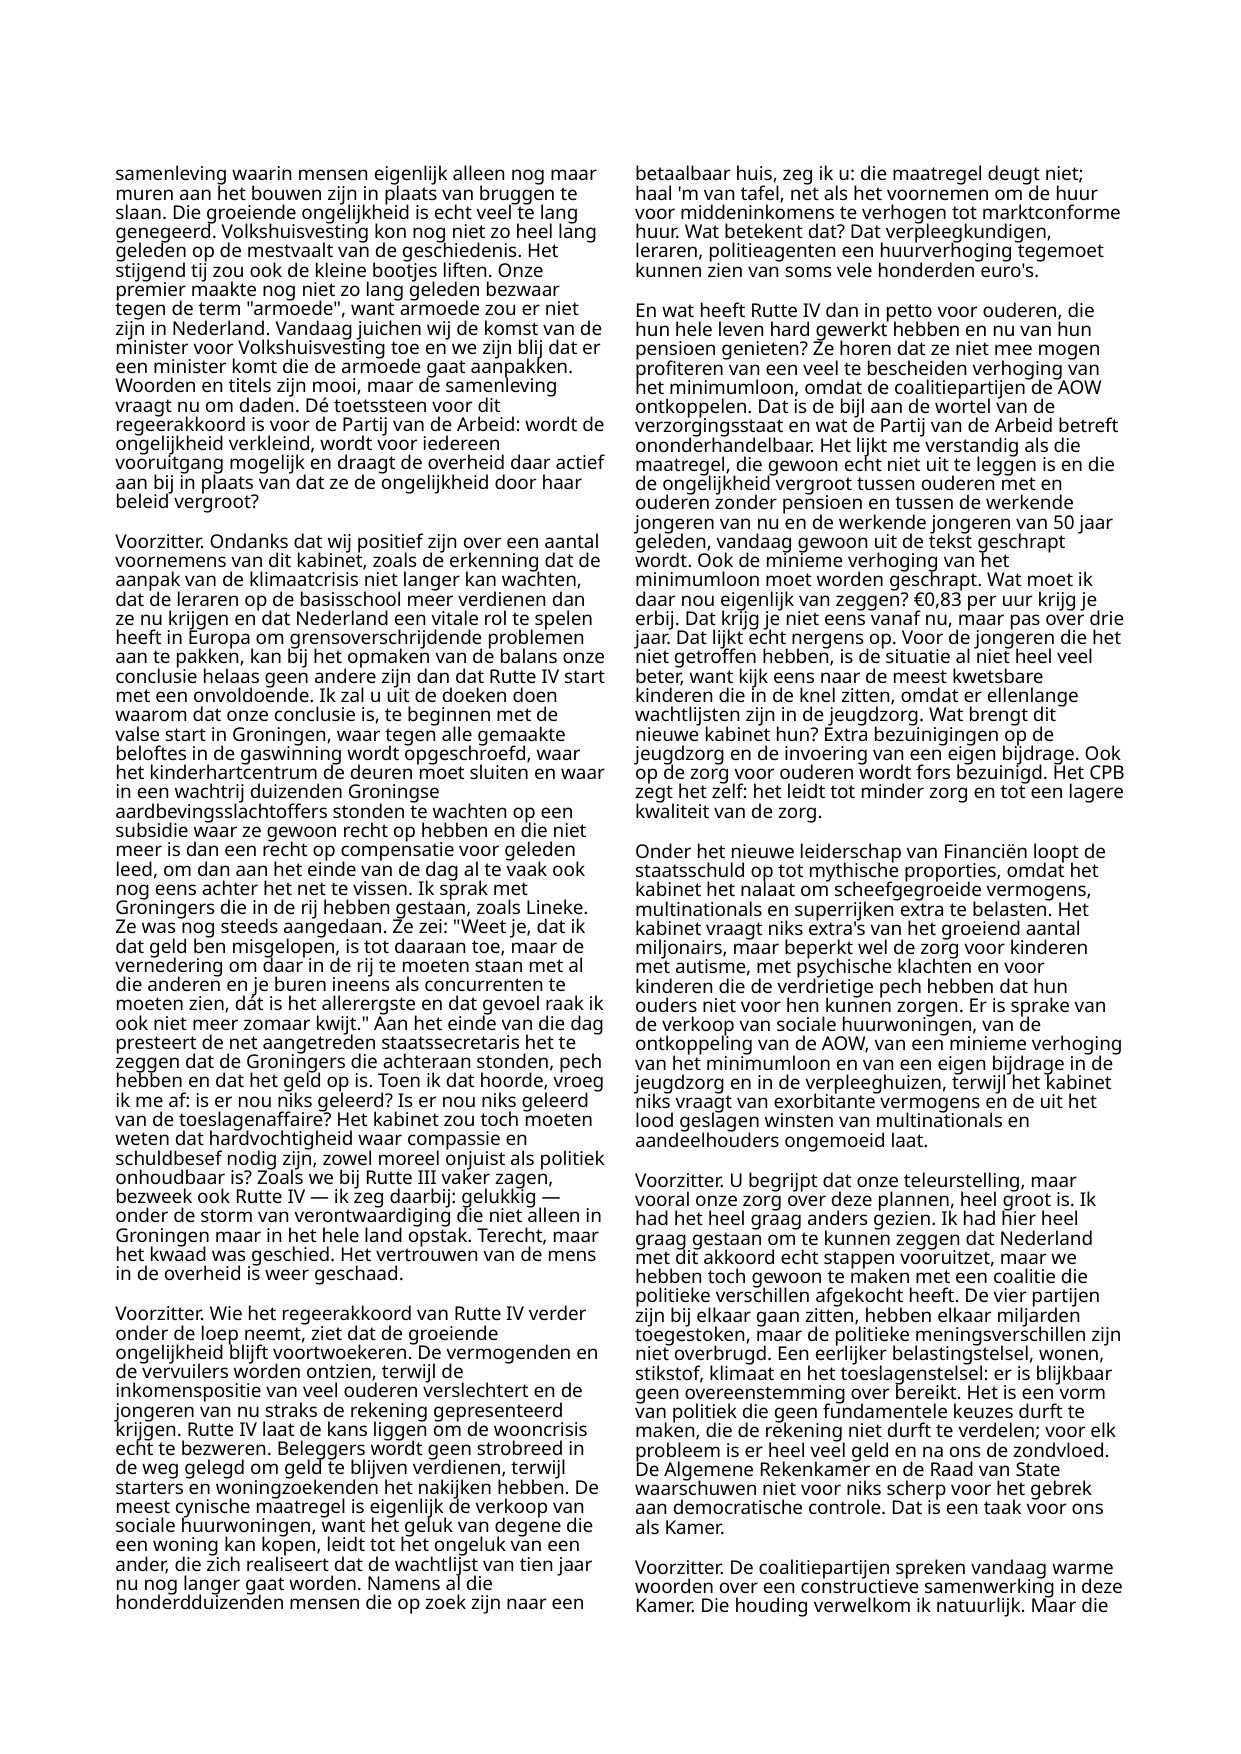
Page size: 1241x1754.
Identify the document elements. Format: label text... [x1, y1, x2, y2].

text Voorzitter. Ondanks dat wij positief zijn over een aantal voornemens van dit kabinet, zoals de erkenning dat de aanpak van de klimaatcrisis niet langer kan wachten, dat de leraren op de basisschool meer verdienen dan ze nu krijgen en dat Nederland een vitale rol te spelen heeft in Europa om grensoverschrijdende problemen aan te pakken, kan bij het opmaken van de balans onze conclusie helaas geen andere zijn dan dat Rutte IV start met een onvoldoende. Ik zal u uit de doeken doen waarom dat onze conclusie is, te beginnen met de valse start in Groningen, waar tegen alle gemaakte beloftes in de gaswinning wordt opgeschroefd, waar het kinderhartcentrum de deuren moet sluiten en waar in een wachtrij duizenden Groningse aardbevingsslachtoffers stonden te wachten op een subsidie waar ze gewoon recht op hebben en die niet meer is dan een recht op compensatie voor geleden leed, om dan aan het einde van de dag al te vaak ook nog eens achter het net te vissen. Ik sprak met Groningers die in de rij hebben gestaan, zoals Lineke. Ze was nog steeds aangedaan. Ze zei: "Weet je, dat ik dat geld ben misgelopen, is tot daaraan toe, maar de vernedering om daar in de rij te moeten staan met al die anderen en je buren ineens als concurrenten te moeten zien, dát is het allerergste en dat gevoel raak ik ook niet meer zomaar kwijt." Aan het einde van die dag presteert de net aangetreden staatssecretaris het te zeggen dat de Groningers die achteraan stonden, pech hebben en dat het geld op is. Toen ik dat hoorde, vroeg ik me af: is er nou niks geleerd? Is er nou niks geleerd van de toeslagenaffaire? Het kabinet zou toch moeten weten dat hardvochtigheid waar compassie en schuldbesef nodig zijn, zowel moreel onjuist als politiek onhoudbaar is? Zoals we bij Rutte III vaker zagen, bezweek ook Rutte IV — ik zeg daarbij: gelukkig — onder de storm van verontwaardiging die niet alleen in Groningen maar in het hele land opstak. Terecht, maar het kwaad was geschied. Het vertrouwen van de mens in de overheid is weer geschaad. [115, 533, 605, 1284]
text Voorzitter. De coalitiepartijen spreken vandaag warme woorden over een constructieve samenwerking in deze Kamer. Die houding verwelkom ik natuurlijk. Maar die [635, 1559, 1125, 1616]
text Onder het nieuwe leiderschap van Financiën loopt de staatsschuld op tot mythische proporties, omdat het kabinet het nalaat om scheefgegroeide vermogens, multinationals en superrijken extra te belasten. Het kabinet vraagt niks extra's van het groeiend aantal miljonairs, maar beperkt wel de zorg voor kinderen met autisme, met psychische klachten en voor kinderen die de verdrietige pech hebben dat hun ouders niet voor hen kunnen zorgen. Er is sprake van de verkoop van sociale huurwoningen, van de ontkoppeling van de AOW, van een minieme verhoging van het minimumloon en van een eigen bijdrage in de jeugdzorg en in de verpleeghuizen, terwijl het kabinet niks vraagt van exorbitante vermogens en de uit het lood geslagen winsten van multinationals en aandeelhouders ongemoeid laat. [635, 843, 1125, 1151]
text Voorzitter. U begrijpt dat onze teleurstelling, maar vooral onze zorg over deze plannen, heel groot is. Ik had het heel graag anders gezien. Ik had hier heel graag gestaan om te kunnen zeggen dat Nederland met dit akkoord echt stappen vooruitzet, maar we hebben toch gewoon te maken met een coalitie die politieke verschillen afgekocht heeft. De vier partijen zijn bij elkaar gaan zitten, hebben elkaar miljarden toegestoken, maar de politieke meningsverschillen zijn niet overbrugd. Een eerlijker belastingstelsel, wonen, stikstof, klimaat en het toeslagenstelsel: er is blijkbaar geen overeenstemming over bereikt. Het is een vorm van politiek die geen fundamentele keuzes durft te maken, die de rekening niet durft te verdelen; voor elk probleem is er heel veel geld en na ons de zondvloed. De Algemene Rekenkamer en de Raad van State waarschuwen niet voor niks scherp voor het gebrek aan democratische controle. Dat is een taak voor ons als Kamer. [635, 1172, 1125, 1538]
text Voorzitter. Wie het regeerakkoord van Rutte IV verder onder de loep neemt, ziet dat de groeiende ongelijkheid blijft voortwoekeren. De vermogenden en de vervuilers worden ontzien, terwijl de inkomenspositie van veel ouderen verslechtert en de jongeren van nu straks de rekening gepresenteerd krijgen. Rutte IV laat de kans liggen om de wooncrisis echt te bezweren. Beleggers wordt geen strobreed in de weg gelegd om geld te blijven verdienen, terwijl starters en woningzoekenden het nakijken hebben. De meest cynische maatregel is eigenlijk de verkoop van sociale huurwoningen, want het geluk van degene die een woning kan kopen, leidt tot het ongeluk van een ander, die zich realiseert dat de wachtlijst van tien jaar nu nog langer gaat worden. Namens al die honderdduizenden mensen die op zoek zijn naar een [115, 1305, 605, 1613]
text samenleving waarin mensen eigenlijk alleen nog maar muren aan het bouwen zijn in plaats van bruggen te slaan. Die groeiende ongelijkheid is echt veel te lang genegeerd. Volkshuisvesting kon nog niet zo heel lang geleden op de mestvaalt van de geschiedenis. Het stijgend tij zou ook de kleine bootjes liften. Onze premier maakte nog niet zo lang geleden bezwaar tegen de term "armoede", want armoede zou er niet zijn in Nederland. Vandaag juichen wij de komst van de minister voor Volkshuisvesting toe en we zijn blij dat er een minister komt die de armoede gaat aanpakken. Woorden en titels zijn mooi, maar de samenleving vraagt nu om daden. Dé toetssteen voor dit regeerakkoord is voor de Partij van de Arbeid: wordt de ongelijkheid verkleind, wordt voor iedereen vooruitgang mogelijk en draagt de overheid daar actief aan bij in plaats van dat ze de ongelijkheid door haar beleid vergroot? [115, 165, 605, 512]
text betaalbaar huis, zeg ik u: die maatregel deugt niet; haal 'm van tafel, net als het voornemen om de huur voor middeninkomens te verhogen tot marktconforme huur. Wat betekent dat? Dat verpleegkundigen, leraren, politieagenten een huurverhoging tegemoet kunnen zien van soms vele honderden euro's. [635, 165, 1125, 281]
text En wat heeft Rutte IV dan in petto voor ouderen, die hun hele leven hard gewerkt hebben en nu van hun pensioen genieten? Ze horen dat ze niet mee mogen profiteren van een veel te bescheiden verhoging van het minimumloon, omdat de coalitiepartijen de AOW ontkoppelen. Dat is de bijl aan de wortel van de verzorgingsstaat en wat de Partij van de Arbeid betreft ononderhandelbaar. Het lijkt me verstandig als die maatregel, die gewoon echt niet uit te leggen is en die de ongelijkheid vergroot tussen ouderen met en ouderen zonder pensioen en tussen de werkende jongeren van nu en de werkende jongeren van 50 jaar geleden, vandaag gewoon uit de tekst geschrapt wordt. Ook de minieme verhoging van het minimumloon moet worden geschrapt. Wat moet ik daar nou eigenlijk van zeggen? €0,83 per uur krijg je erbij. Dat krijg je niet eens vanaf nu, maar pas over drie jaar. Dat lijkt echt nergens op. Voor de jongeren die het niet getroffen hebben, is de situatie al niet heel veel beter, want kijk eens naar de meest kwetsbare kinderen die in de knel zitten, omdat er ellenlange wachtlijsten zijn in de jeugdzorg. Wat brengt dit nieuwe kabinet hun? Extra bezuinigingen op de jeugdzorg en de invoering van een eigen bijdrage. Ook op de zorg voor ouderen wordt fors bezuinigd. Het CPB zegt het zelf: het leidt tot minder zorg en tot een lagere kwaliteit van de zorg. [635, 302, 1125, 822]
